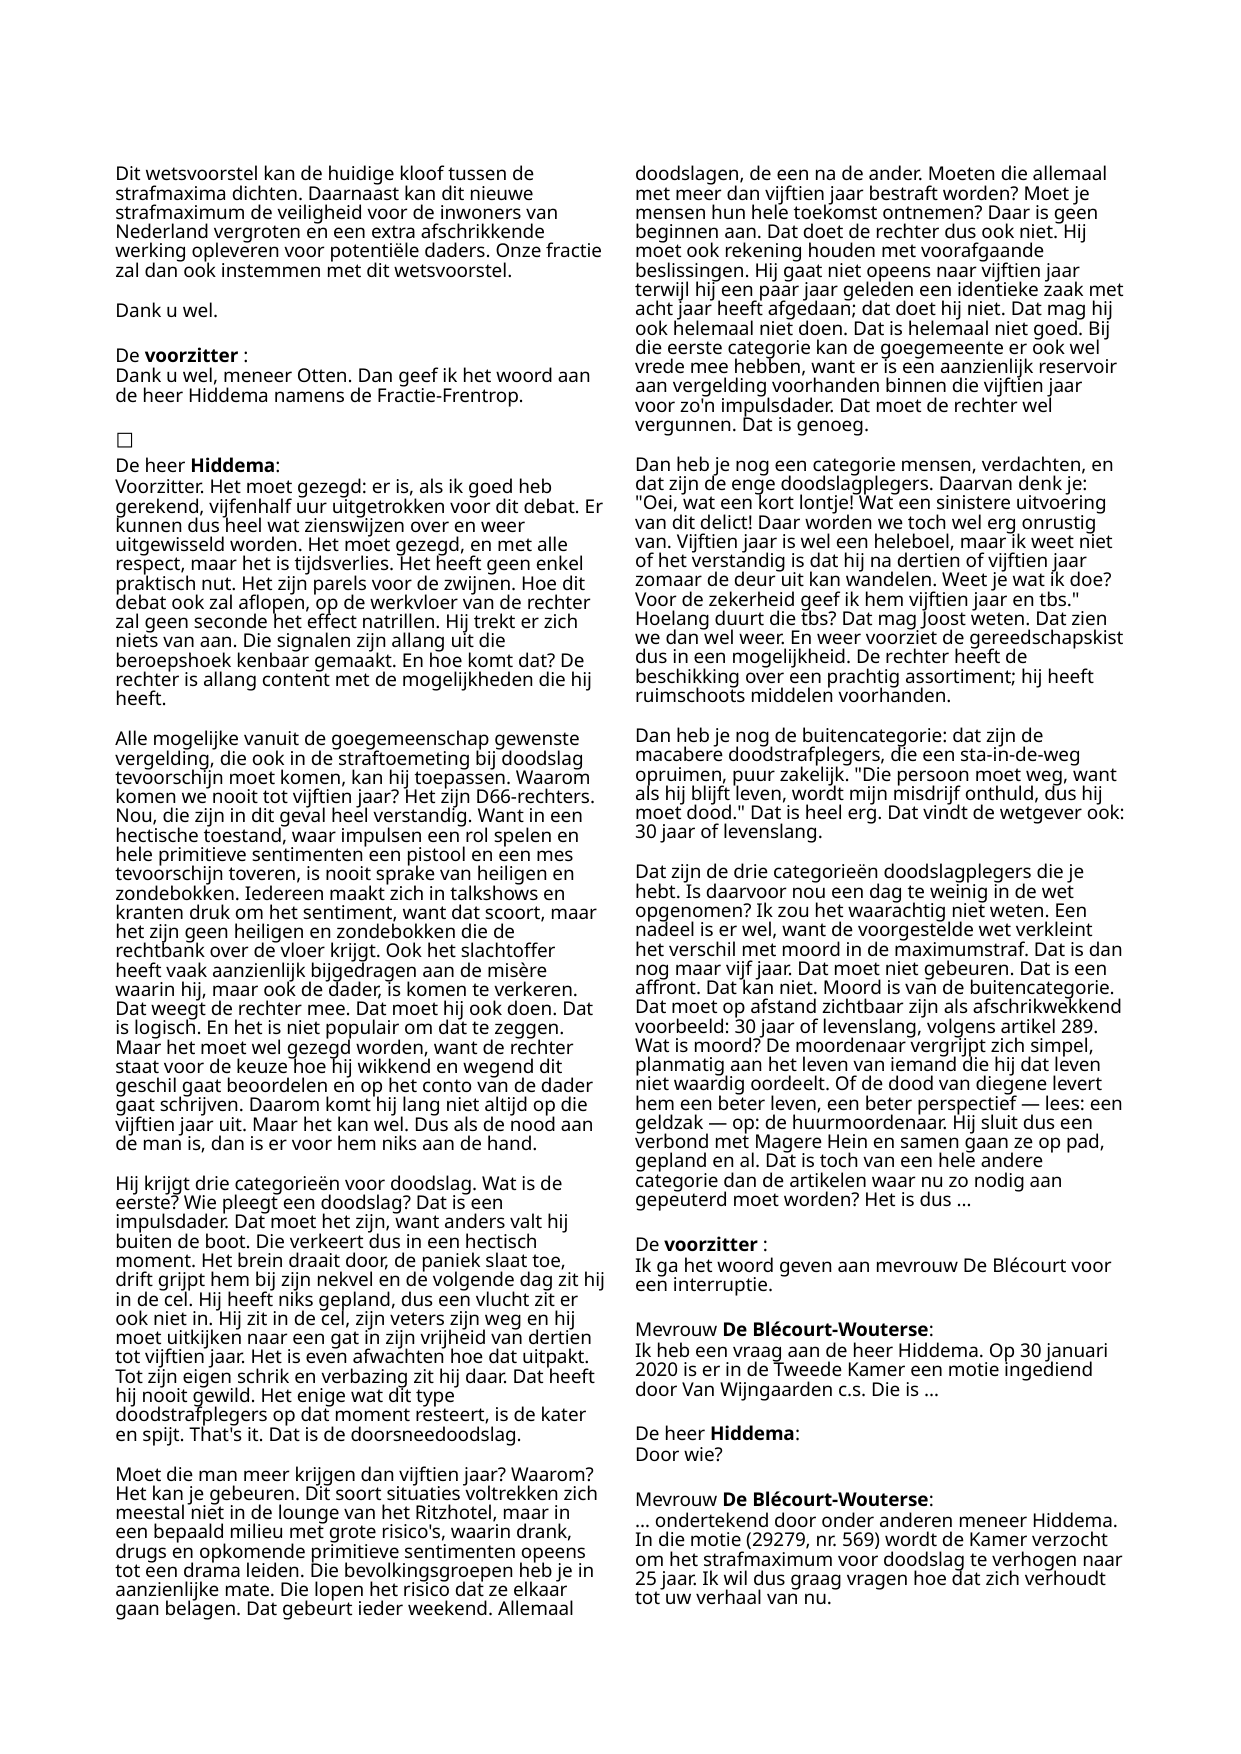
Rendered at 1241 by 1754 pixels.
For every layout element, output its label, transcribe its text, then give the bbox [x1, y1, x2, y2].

text Mevrouw De Blécourt-Wouterse: [635, 1316, 1125, 1342]
text Voorzitter. Het moet gezegd: er is, als ik goed heb gerekend, vijfenhalf uur uitgetrokken voor dit debat. Er kunnen dus heel wat zienswijzen over en weer uitgewisseld worden. Het moet gezegd, en met alle respect, maar het is tijdsverlies. Het heeft geen enkel praktisch nut. Het zijn parels voor de zwijnen. Hoe dit debat ook zal aflopen, op de werkvloer van de rechter zal geen seconde het effect natrillen. Hij trekt er zich niets van aan. Die signalen zijn allang uit die beroepshoek kenbaar gemaakt. En hoe komt dat? De rechter is allang content met de mogelijkheden die hij heeft. [115, 478, 605, 709]
text Dank u wel. [115, 302, 605, 321]
text Ik heb een vraag aan de heer Hiddema. Op 30 januari 2020 is er in de Tweede Kamer een motie ingediend door Van Wijngaarden c.s. Die is … [635, 1342, 1125, 1400]
text Moet die man meer krijgen dan vijftien jaar? Waarom? Het kan je gebeuren. Dit soort situaties voltrekken zich meestal niet in de lounge van het Ritzhotel, maar in een bepaald milieu met grote risico's, waarin drank, drugs en opkomende primitieve sentimenten opeens tot een drama leiden. Die bevolkingsgroepen heb je in aanzienlijke mate. Die lopen het risico dat ze elkaar gaan belagen. Dat gebeurt ieder weekend. Allemaal [115, 1466, 605, 1620]
text ⬜ [115, 427, 605, 453]
text De voorzitter : [635, 1231, 1125, 1257]
text Dit wetsvoorstel kan de huidige kloof tussen de strafmaxima dichten. Daarnaast kan dit nieuwe strafmaximum de veiligheid voor de inwoners van Nederland vergroten en een extra afschrikkende werking opleveren voor potentiële daders. Onze fractie zal dan ook instemmen met dit wetsvoorstel. [115, 165, 605, 281]
text Ik ga het woord geven aan mevrouw De Blécourt voor een interruptie. [635, 1257, 1125, 1295]
text Door wie? [635, 1446, 1125, 1466]
text Dan heb je nog de buitencategorie: dat zijn de macabere doodstrafplegers, die een sta-in-de-weg opruimen, puur zakelijk. "Die persoon moet weg, want als hij blijft leven, wordt mijn misdrijf onthuld, dus hij moet dood." Dat is heel erg. Dat vindt de wetgever ook: 30 jaar of levenslang. [635, 727, 1125, 843]
text doodslagen, de een na de ander. Moeten die allemaal met meer dan vijftien jaar bestraft worden? Moet je mensen hun hele toekomst ontnemen? Daar is geen beginnen aan. Dat doet de rechter dus ook niet. Hij moet ook rekening houden met voorafgaande beslissingen. Hij gaat niet opeens naar vijftien jaar terwijl hij een paar jaar geleden een identieke zaak met acht jaar heeft afgedaan; dat doet hij niet. Dat mag hij ook helemaal niet doen. Dat is helemaal niet goed. Bij die eerste categorie kan de goegemeente er ook wel vrede mee hebben, want er is een aanzienlijk reservoir aan vergelding voorhanden binnen die vijftien jaar voor zo'n impulsdader. Dat moet de rechter wel vergunnen. Dat is genoeg. [635, 165, 1125, 435]
text Dan heb je nog een categorie mensen, verdachten, en dat zijn de enge doodslagplegers. Daarvan denk je: "Oei, wat een kort lontje! Wat een sinistere uitvoering van dit delict! Daar worden we toch wel erg onrustig van. Vijftien jaar is wel een heleboel, maar ik weet niet of het verstandig is dat hij na dertien of vijftien jaar zomaar de deur uit kan wandelen. Weet je wat ik doe? Voor de zekerheid geef ik hem vijftien jaar en tbs." Hoelang duurt die tbs? Dat mag Joost weten. Dat zien we dan wel weer. En weer voorziet de gereedschapskist dus in een mogelijkheid. De rechter heeft de beschikking over een prachtig assortiment; hij heeft ruimschoots middelen voorhanden. [635, 456, 1125, 706]
text De heer Hiddema: [115, 453, 605, 478]
text Mevrouw De Blécourt-Wouterse: [635, 1486, 1125, 1512]
text … ondertekend door onder anderen meneer Hiddema. In die motie (29279, nr. 569) wordt de Kamer verzocht om het strafmaximum voor doodslag te verhogen naar 25 jaar. Ik wil dus graag vragen hoe dat zich verhoudt tot uw verhaal van nu. [635, 1512, 1125, 1608]
text Hij krijgt drie categorieën voor doodslag. Wat is de eerste? Wie pleegt een doodslag? Dat is een impulsdader. Dat moet het zijn, want anders valt hij buiten de boot. Die verkeert dus in een hectisch moment. Het brein draait door, de paniek slaat toe, drift grijpt hem bij zijn nekvel en de volgende dag zit hij in de cel. Hij heeft niks gepland, dus een vlucht zit er ook niet in. Hij zit in de cel, zijn veters zijn weg en hij moet uitkijken naar een gat in zijn vrijheid van dertien tot vijftien jaar. Het is even afwachten hoe dat uitpakt. Tot zijn eigen schrik en verbazing zit hij daar. Dat heeft hij nooit gewild. Het enige wat dit type doodstrafplegers op dat moment resteert, is de kater en spijt. That's it. Dat is de doorsneedoodslag. [115, 1175, 605, 1445]
text Dat zijn de drie categorieën doodslagplegers die je hebt. Is daarvoor nou een dag te weinig in de wet opgenomen? Ik zou het waarachtig niet weten. Een nadeel is er wel, want de voorgestelde wet verkleint het verschil met moord in de maximumstraf. Dat is dan nog maar vijf jaar. Dat moet niet gebeuren. Dat is een affront. Dat kan niet. Moord is van de buitencategorie. Dat moet op afstand zichtbaar zijn als afschrikwekkend voorbeeld: 30 jaar of levenslang, volgens artikel 289. Wat is moord? De moordenaar vergrijpt zich simpel, planmatig aan het leven van iemand die hij dat leven niet waardig oordeelt. Of de dood van diegene levert hem een beter leven, een beter perspectief — lees: een geldzak — op: de huurmoordenaar. Hij sluit dus een verbond met Magere Hein en samen gaan ze op pad, gepland en al. Dat is toch van een hele andere categorie dan de artikelen waar nu zo nodig aan gepeuterd moet worden? Het is dus … [635, 863, 1125, 1210]
text De heer Hiddema: [635, 1421, 1125, 1446]
text De voorzitter : [115, 342, 605, 367]
text Alle mogelijke vanuit de goegemeenschap gewenste vergelding, die ook in de straftoemeting bij doodslag tevoorschijn moet komen, kan hij toepassen. Waarom komen we nooit tot vijftien jaar? Het zijn D66-rechters. Nou, die zijn in dit geval heel verstandig. Want in een hectische toestand, waar impulsen een rol spelen en hele primitieve sentimenten een pistool en een mes tevoorschijn toveren, is nooit sprake van heiligen en zondebokken. Iedereen maakt zich in talkshows en kranten druk om het sentiment, want dat scoort, maar het zijn geen heiligen en zondebokken die de rechtbank over de vloer krijgt. Ook het slachtoffer heeft vaak aanzienlijk bijgedragen aan de misère waarin hij, maar ook de dader, is komen te verkeren. Dat weegt de rechter mee. Dat moet hij ook doen. Dat is logisch. En het is niet populair om dat te zeggen. Maar het moet wel gezegd worden, want de rechter staat voor de keuze hoe hij wikkend en wegend dit geschil gaat beoordelen en op het conto van de dader gaat schrijven. Daarom komt hij lang niet altijd op die vijftien jaar uit. Maar het kan wel. Dus als de nood aan de man is, dan is er voor hem niks aan de hand. [115, 730, 605, 1154]
text Dank u wel, meneer Otten. Dan geef ik het woord aan de heer Hiddema namens de Fractie-Frentrop. [115, 367, 605, 406]
